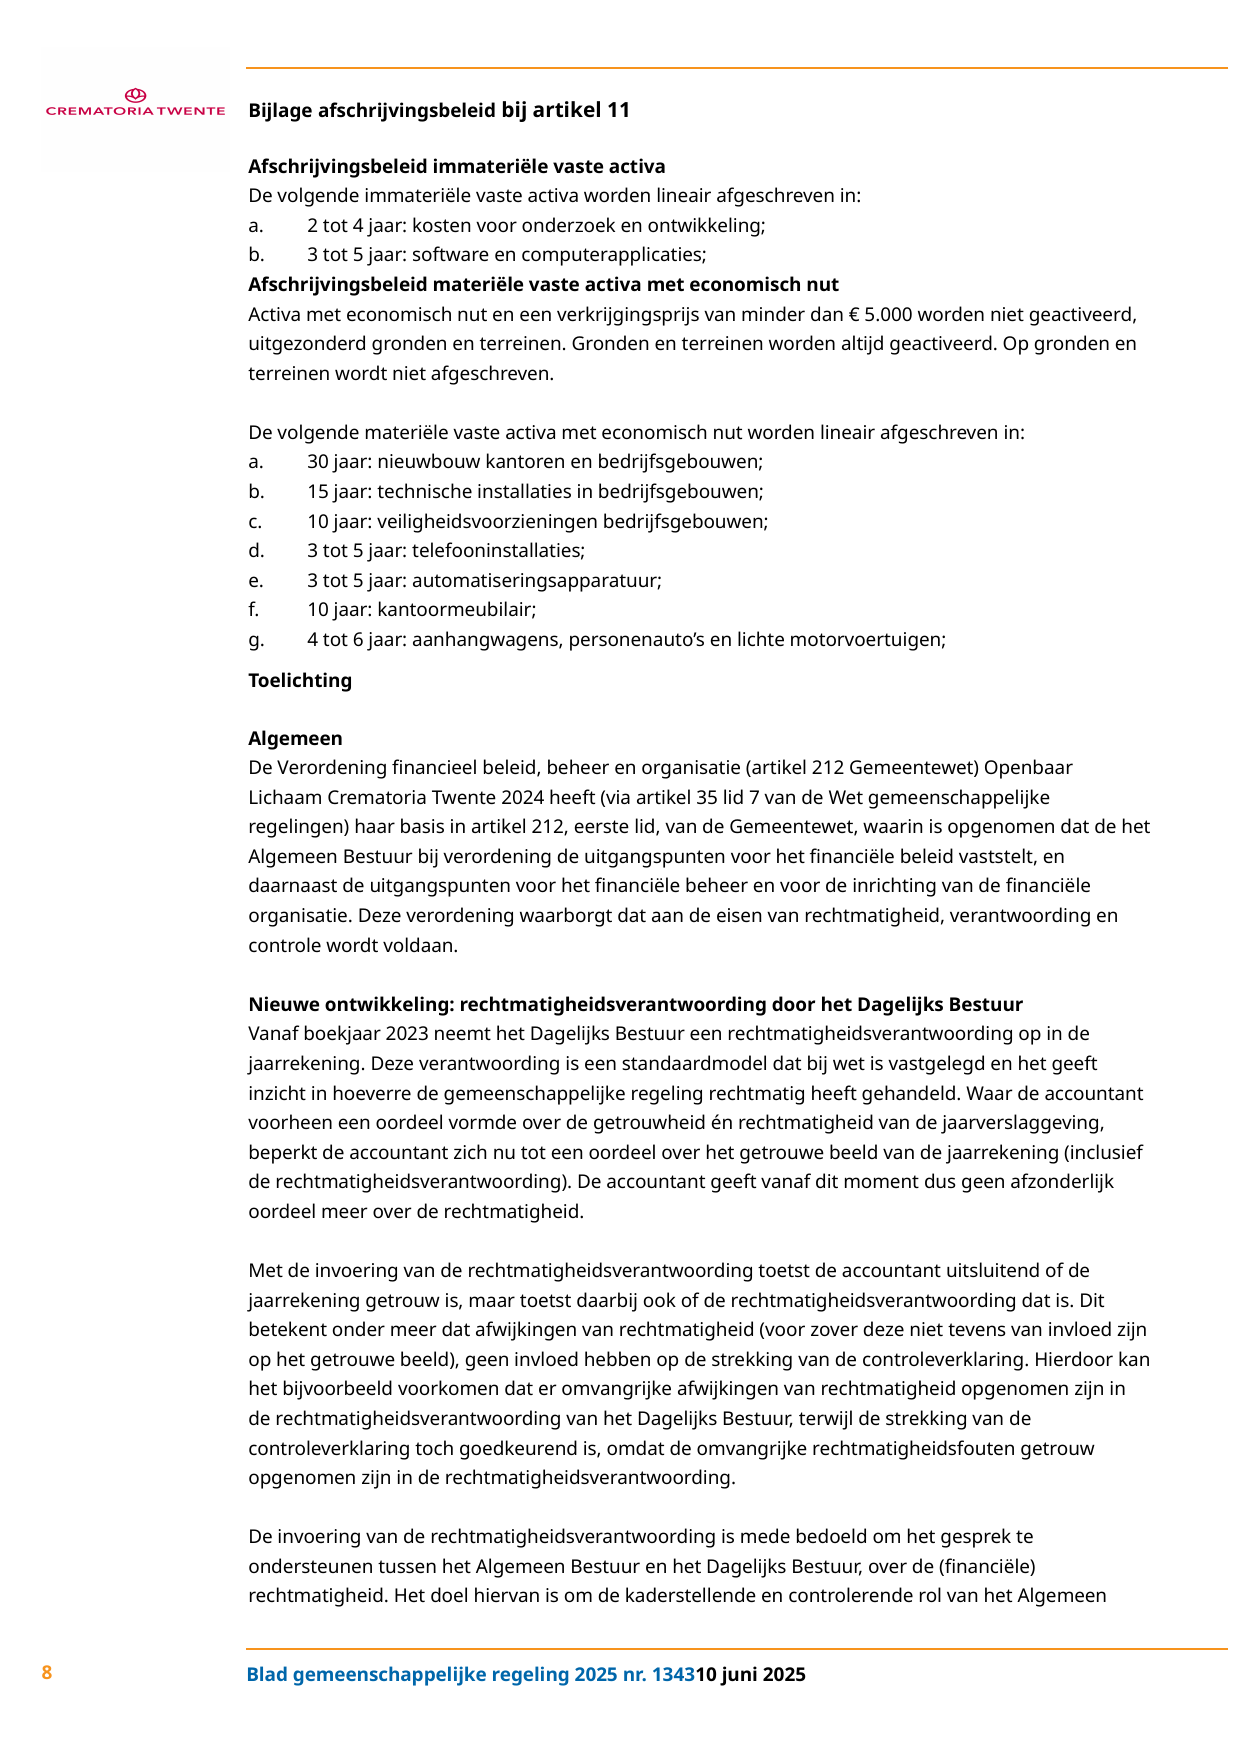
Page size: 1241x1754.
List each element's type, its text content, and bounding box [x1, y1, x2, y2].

list 10 jaar: veiligheidsvoorzieningen bedrijfsgebouwen; [248, 508, 1152, 534]
text Bijlage afschrijvingsbeleid bij artikel 11 [248, 95, 1152, 123]
text De volgende immateriële vaste activa worden lineair afgeschreven in: [248, 182, 1152, 208]
picture [41, 47, 231, 172]
list 30 jaar: nieuwbouw kantoren en bedrijfsgebouwen; [248, 449, 1152, 474]
text Algemeen [248, 725, 1152, 750]
text Toelichting [248, 656, 1152, 696]
text De volgende materiële vaste activa met economisch nut worden lineair afgeschreven in: [248, 419, 1152, 445]
list 10 jaar: kantoormeubilair; [248, 597, 1152, 622]
text De invoering van de rechtmatigheidsverantwoording is mede bedoeld om het gesprek te ondersteunen tussen het Algemeen Bestuur en het Dagelijks Bestuur, over de (financiële) rechtmatigheid. Het doel hiervan is om de kaderstellende en controlerende rol van het Algemeen [248, 1523, 1152, 1608]
text Activa met economisch nut en een verkrijgingsprijs van minder dan € 5.000 worden niet geactiveerd, uitgezonderd gronden en terreinen. Gronden en terreinen worden altijd geactiveerd. Op gronden en terreinen wordt niet afgeschreven. [248, 301, 1152, 386]
text Vanaf boekjaar 2023 neemt het Dagelijks Bestuur een rechtmatigheidsverantwoording op in de jaarrekening. Deze verantwoording is een standaardmodel dat bij wet is vastgelegd en het geeft inzicht in hoeverre de gemeenschappelijke regeling rechtmatig heeft gehandeld. Waar de accountant voorheen een oordeel vormde over de getrouwheid én rechtmatigheid van de jaarverslaggeving, beperkt de accountant zich nu tot een oordeel over het getrouwe beeld van de jaarrekening (inclusief de rechtmatigheidsverantwoording). De accountant geeft vanaf dit moment dus geen afzonderlijk oordeel meer over de rechtmatigheid. [248, 1021, 1152, 1224]
text Afschrijvingsbeleid materiële vaste activa met economisch nut [248, 271, 1152, 297]
text Met de invoering van de rechtmatigheidsverantwoording toetst de accountant uitsluitend of de jaarrekening getrouw is, maar toetst daarbij ook of de rechtmatigheidsverantwoording dat is. Dit betekent onder meer dat afwijkingen van rechtmatigheid (voor zover deze niet tevens van invloed zijn op het getrouwe beeld), geen invloed hebben op de strekking van de controleverklaring. Hierdoor kan het bijvoorbeeld voorkomen dat er omvangrijke afwijkingen van rechtmatigheid opgenomen zijn in de rechtmatigheidsverantwoording van het Dagelijks Bestuur, terwijl de strekking van de controleverklaring toch goedkeurend is, omdat de omvangrijke rechtmatigheidsfouten getrouw opgenomen zijn in de rechtmatigheidsverantwoording. [248, 1257, 1152, 1490]
list 15 jaar: technische installaties in bedrijfsgebouwen; [248, 478, 1152, 504]
text De Verordening financieel beleid, beheer en organisatie (artikel 212 Gemeentewet) Openbaar Lichaam Crematoria Twente 2024 heeft (via artikel 35 lid 7 van de Wet gemeenschappelijke regelingen) haar basis in artikel 212, eerste lid, van de Gemeentewet, waarin is opgenomen dat de het Algemeen Bestuur bij verordening de uitgangspunten voor het financiële beleid vaststelt, en daarnaast de uitgangspunten voor het financiële beheer en voor de inrichting van de financiële organisatie. Deze verordening waarborgt dat aan de eisen van rechtmatigheid, verantwoording en controle wordt voldaan. [248, 754, 1152, 957]
list 2 tot 4 jaar: kosten voor onderzoek en ontwikkeling; [248, 212, 1152, 238]
list 3 tot 5 jaar: automatiseringsapparatuur; [248, 567, 1152, 593]
list 3 tot 5 jaar: software en computerapplicaties; [248, 242, 1152, 267]
list 4 tot 6 jaar: aanhangwagens, personenauto’s en lichte motorvoertuigen; [248, 626, 1152, 652]
text Afschrijvingsbeleid immateriële vaste activa [248, 153, 1152, 179]
text Nieuwe ontwikkeling: rechtmatigheidsverantwoording door het Dagelijks Bestuur [248, 991, 1152, 1017]
list 3 tot 5 jaar: telefooninstallaties; [248, 537, 1152, 563]
